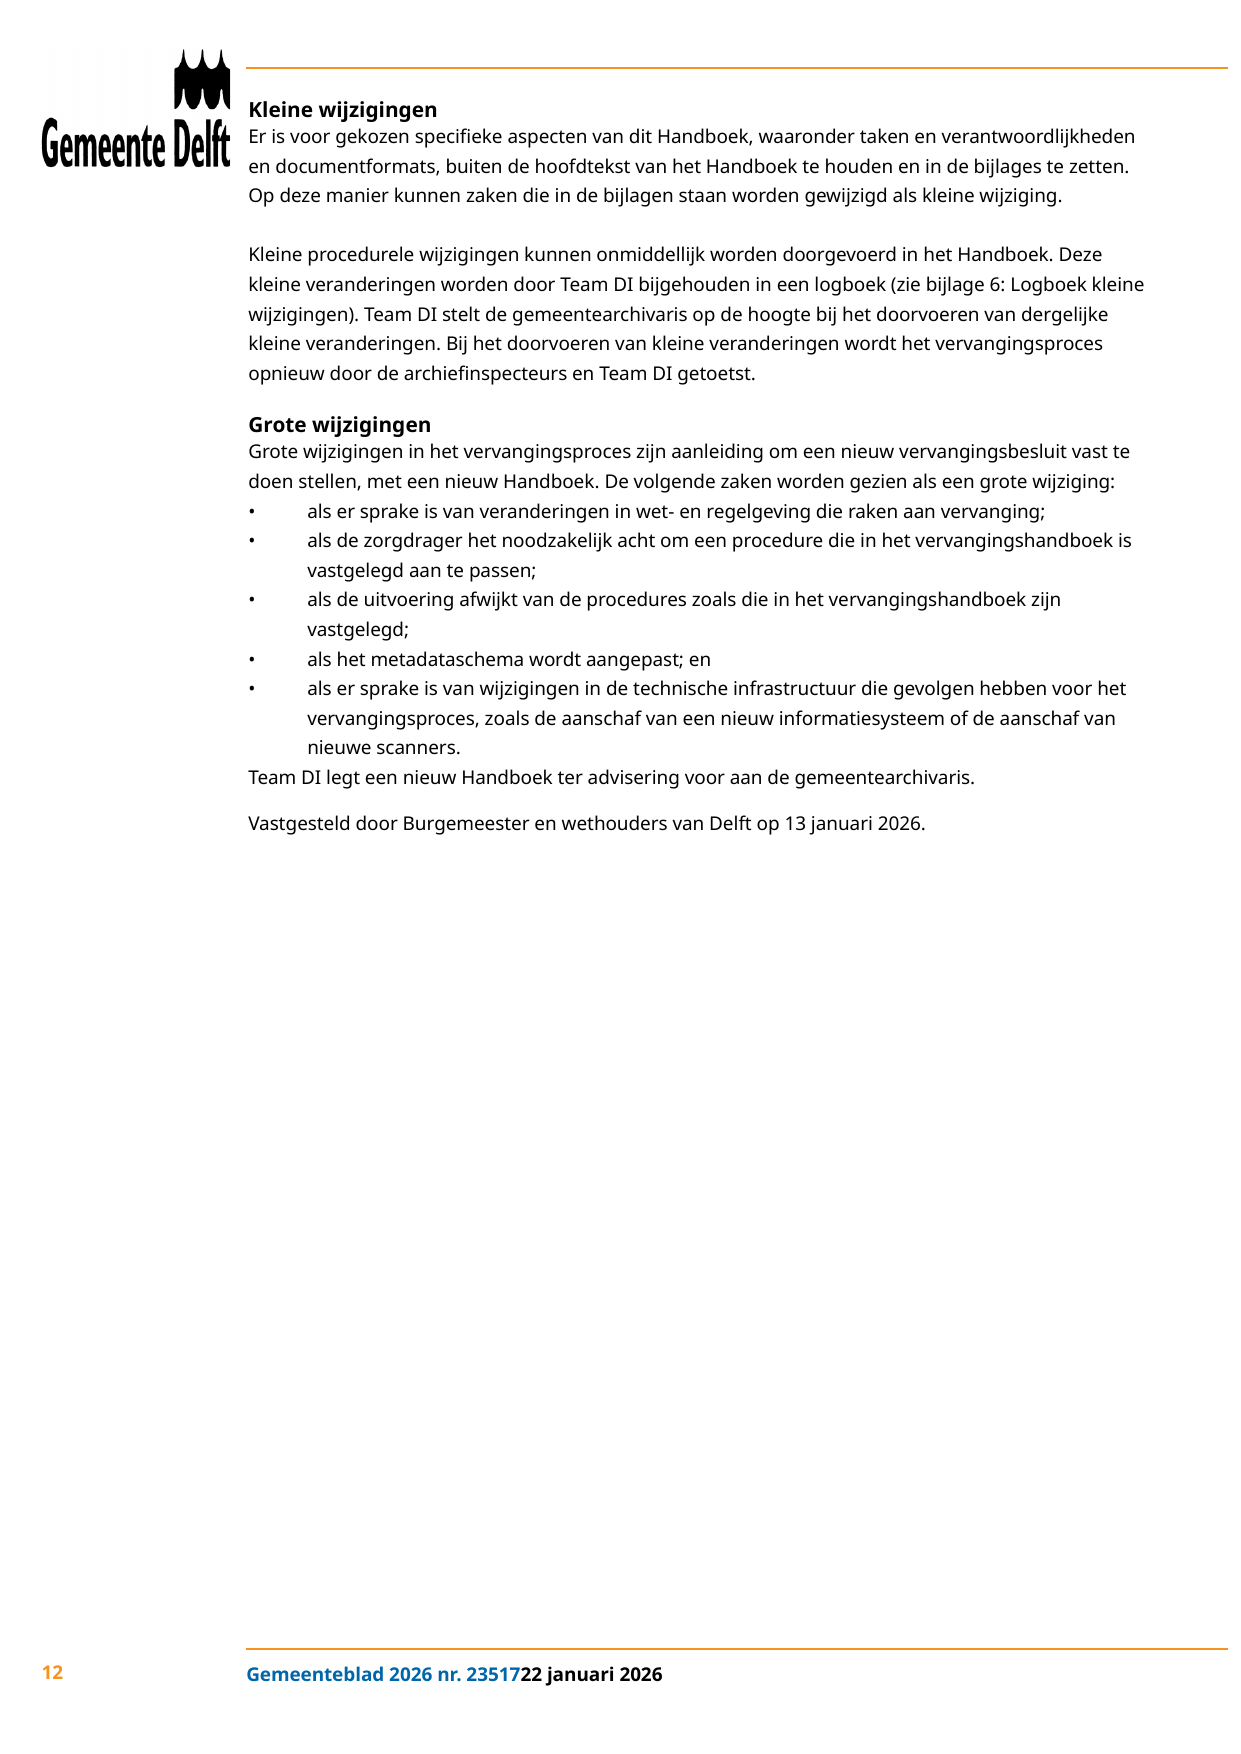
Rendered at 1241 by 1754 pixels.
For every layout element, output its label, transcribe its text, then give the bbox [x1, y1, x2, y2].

text Grote wijzigingen in het vervangingsproces zijn aanleiding om een nieuw vervangingsbesluit vast te doen stellen, met een nieuw Handboek. De volgende zaken worden gezien als een grote wijziging: [248, 439, 1152, 494]
text Kleine procedurele wijzigingen kunnen onmiddellijk worden doorgevoerd in het Handboek. Deze kleine veranderingen worden door Team DI bijgehouden in een logboek (zie bijlage 6: Logboek kleine wijzigingen). Team DI stelt de gemeentearchivaris op de hoogte bij het doorvoeren van dergelijke kleine veranderingen. Bij het doorvoeren van kleine veranderingen wordt het vervangingsproces opnieuw door de archiefinspecteurs en Team DI getoetst. [248, 242, 1152, 386]
text Er is voor gekozen specifieke aspecten van dit Handboek, waaronder taken en verantwoordlijkheden en documentformats, buiten de hoofdtekst van het Handboek te houden en in de bijlages te zetten. Op deze manier kunnen zaken die in de bijlagen staan worden gewijzigd als kleine wijziging. [248, 123, 1152, 208]
picture [41, 47, 231, 172]
list als het metadataschema wordt aangepast; en [248, 646, 1152, 672]
text Vastgesteld door Burgemeester en wethouders van Delft op 13 januari 2026. [248, 810, 1152, 836]
list als de zorgdrager het noodzakelijk acht om een procedure die in het vervangingshandboek is vastgelegd aan te passen; [248, 527, 1152, 583]
text Kleine wijzigingen [248, 95, 1152, 123]
text Team DI legt een nieuw Handboek ter advisering voor aan de gemeentearchivaris. [248, 764, 1152, 790]
list als de uitvoering afwijkt van de procedures zoals die in het vervangingshandboek zijn vastgelegd; [248, 587, 1152, 642]
list als er sprake is van wijzigingen in de technische infrastructuur die gevolgen hebben voor het vervangingsproces, zoals de aanschaf van een nieuw informatiesysteem of de aanschaf van nieuwe scanners. [248, 675, 1152, 760]
list als er sprake is van veranderingen in wet- en regelgeving die raken aan vervanging; [248, 498, 1152, 524]
text Grote wijzigingen [248, 410, 1152, 439]
